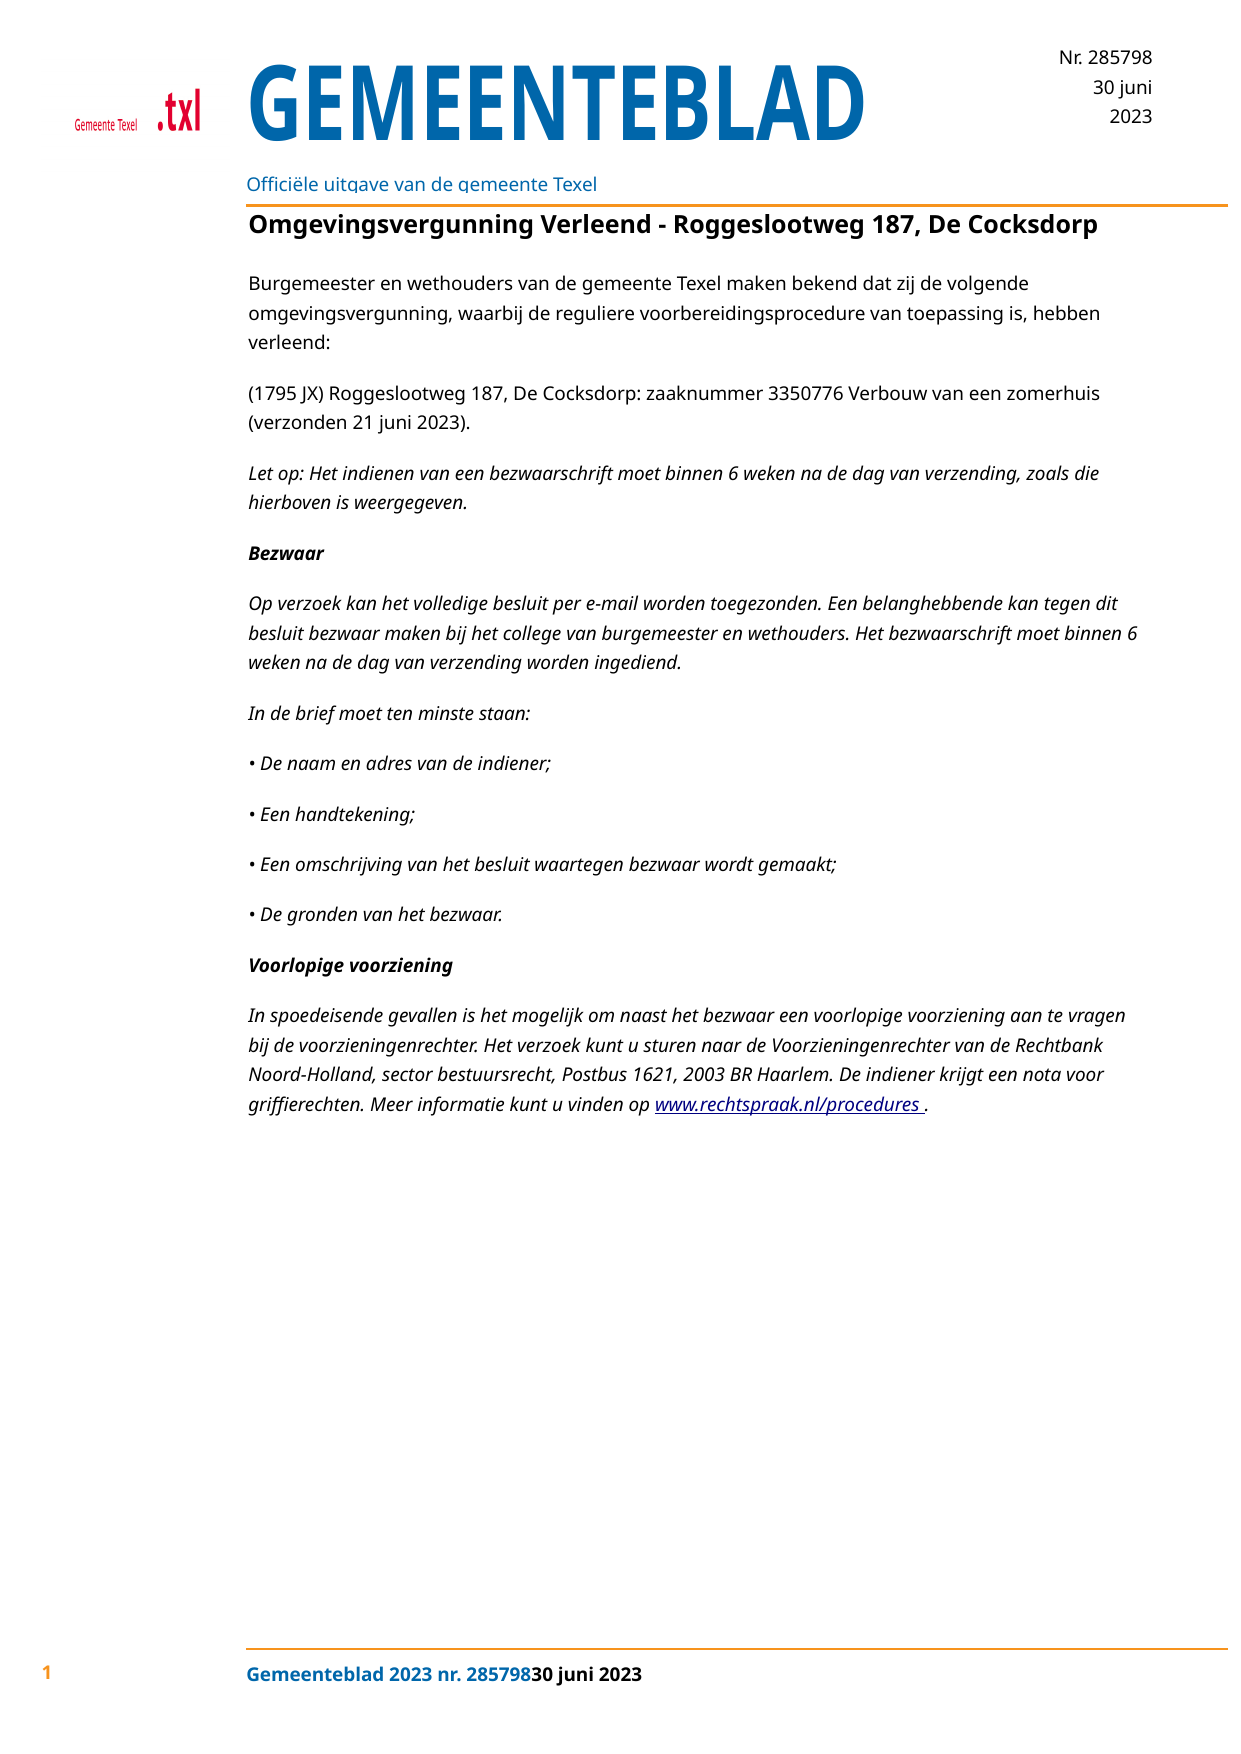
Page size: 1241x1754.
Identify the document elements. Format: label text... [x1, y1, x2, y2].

text • Een handtekening; [248, 801, 1152, 826]
text Omgevingsvergunning Verleend - Roggeslootweg 187, De Cocksdorp [248, 207, 1152, 241]
text Op verzoek kan het volledige besluit per e-mail worden toegezonden. Een belanghebbende kan tegen dit besluit bezwaar maken bij het college van burgemeester en wethouders. Het bezwaarschrift moet binnen 6 weken na de dag van verzending worden ingediend. [248, 590, 1152, 675]
text Bezwaar [248, 540, 1152, 566]
text • De naam en adres van de indiener; [248, 750, 1152, 776]
text In spoedeisende gevallen is het mogelijk om naast het bezwaar een voorlopige voorziening aan te vragen bij de voorzieningenrechter. Het verzoek kunt u sturen naar de Voorzieningenrechter van de Rechtbank Noord-Holland, sector bestuursrecht, Postbus 1621, 2003 BR Haarlem. De indiener krijgt een nota voor griffierechten. Meer informatie kunt u vinden op www.rechtspraak.nl/procedures . [248, 1002, 1152, 1117]
text Burgemeester en wethouders van de gemeente Texel maken bekend dat zij de volgende omgevingsvergunning, waarbij de reguliere voorbereidingsprocedure van toepassing is, hebben verleend: [248, 270, 1152, 355]
text • De gronden van het bezwaar. [248, 902, 1152, 927]
text (1795 JX) Roggeslootweg 187, De Cocksdorp: zaaknummer 3350776 Verbouw van een zomerhuis (verzonden 21 juni 2023). [248, 380, 1152, 435]
text In de brief moet ten minste staan: [248, 700, 1152, 726]
text Let op: Het indienen van een bezwaarschrift moet binnen 6 weken na de dag van verzending, zoals die hierboven is weergegeven. [248, 460, 1152, 515]
text • Een omschrijving van het besluit waartegen bezwaar wordt gemaakt; [248, 851, 1152, 877]
text Voorlopige voorziening [248, 952, 1152, 978]
picture [41, 47, 231, 172]
